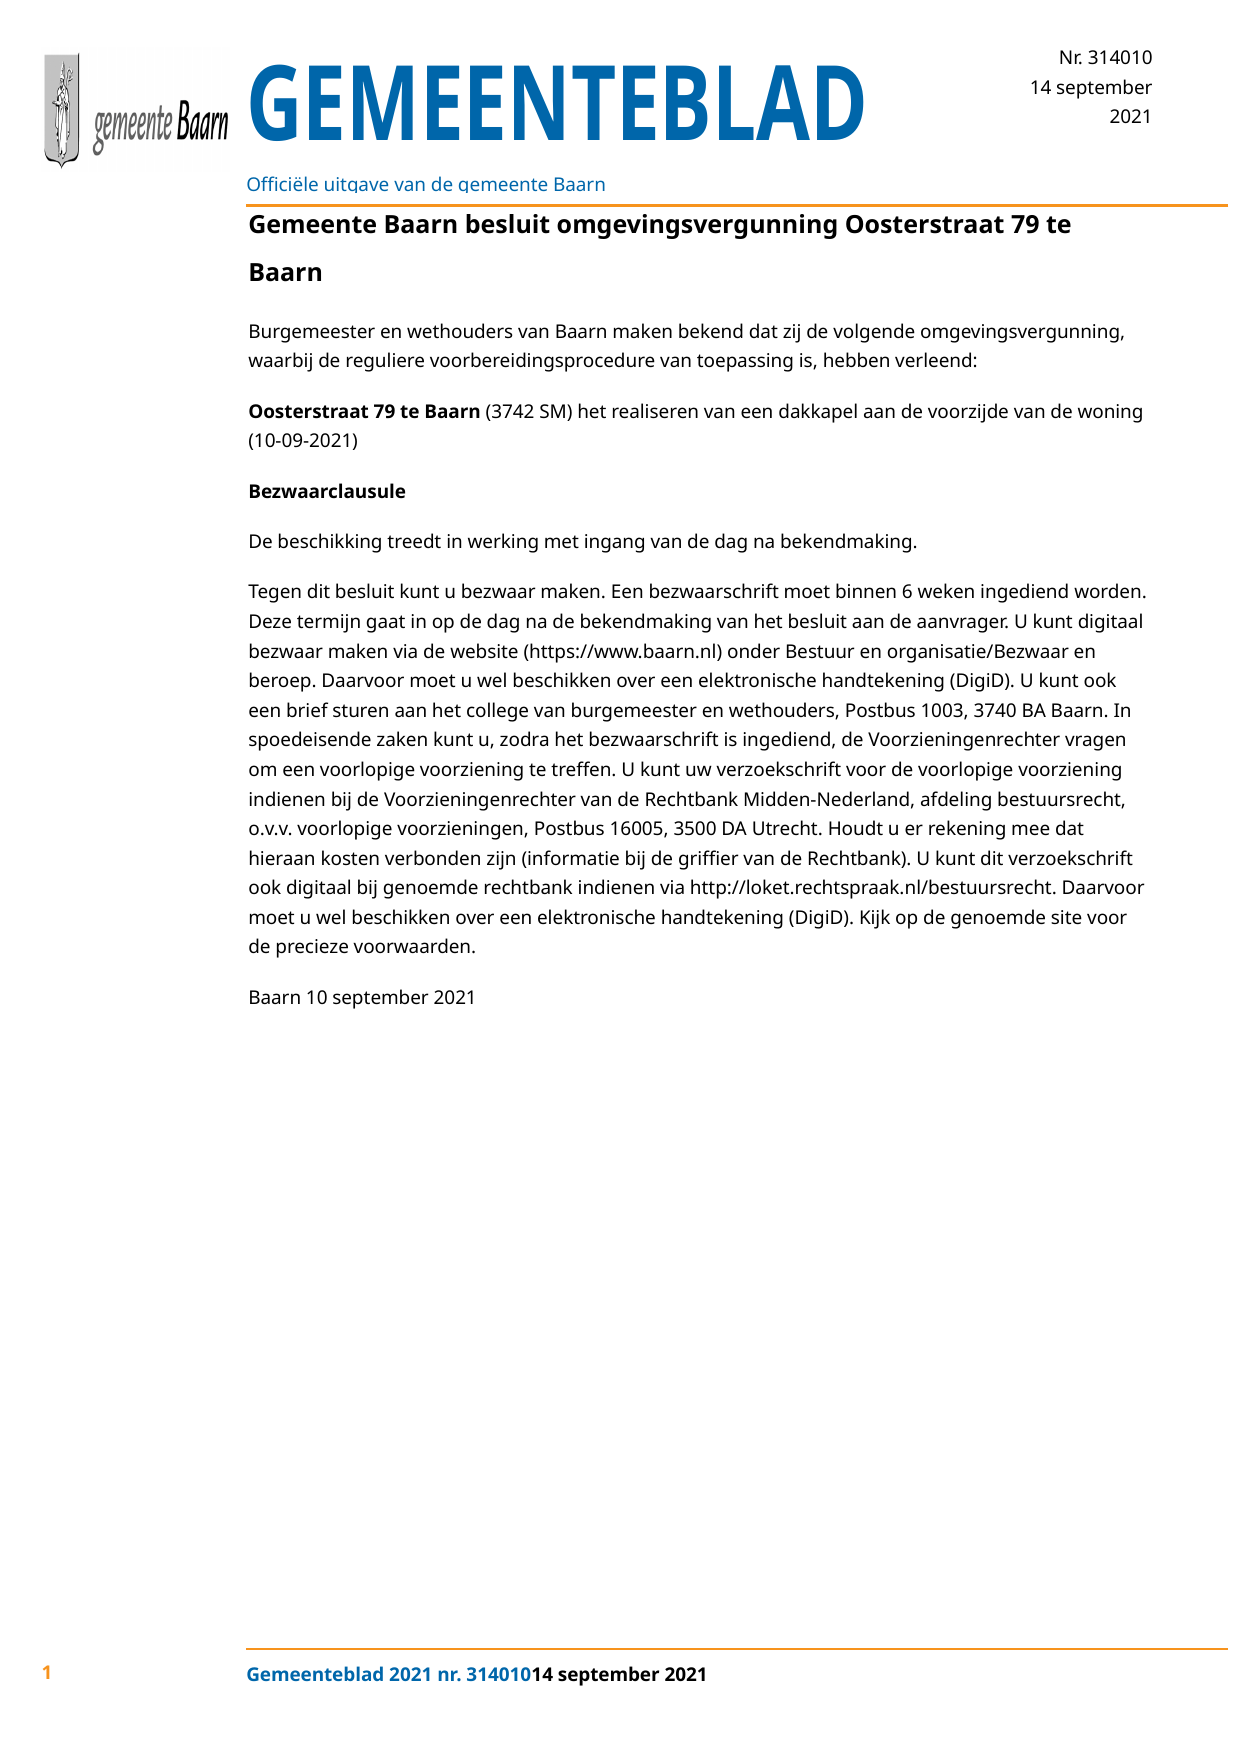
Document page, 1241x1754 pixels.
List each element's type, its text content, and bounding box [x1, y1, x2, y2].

text Baarn 10 september 2021 [248, 984, 1152, 1010]
text Oosterstraat 79 te Baarn (3742 SM) het realiseren van een dakkapel aan de voorzijde van de woning (10-09-2021) [248, 398, 1152, 453]
text Bezwaarclausule [248, 478, 1152, 504]
text De beschikking treedt in werking met ingang van de dag na bekendmaking. [248, 528, 1152, 554]
text Gemeente Baarn besluit omgevingsvergunning Oosterstraat 79 te Baarn [248, 207, 1152, 288]
picture [41, 47, 231, 172]
text Burgemeester en wethouders van Baarn maken bekend dat zij de volgende omgevingsvergunning, waarbij de reguliere voorbereidingsprocedure van toepassing is, hebben verleend: [248, 318, 1152, 373]
text Tegen dit besluit kunt u bezwaar maken. Een bezwaarschrift moet binnen 6 weken ingediend worden. Deze termijn gaat in op de dag na de bekendmaking van het besluit aan de aanvrager. U kunt digitaal bezwaar maken via de website (https://www.baarn.nl) onder Bestuur en organisatie/Bezwaar en beroep. Daarvoor moet u wel beschikken over een elektronische handtekening (DigiD). U kunt ook een brief sturen aan het college van burgemeester en wethouders, Postbus 1003, 3740 BA Baarn. In spoedeisende zaken kunt u, zodra het bezwaarschrift is ingediend, de Voorzieningenrechter vragen om een voorlopige voorziening te treffen. U kunt uw verzoekschrift voor de voorlopige voorziening indienen bij de Voorzieningenrechter van de Rechtbank Midden-Nederland, afdeling bestuursrecht, o.v.v. voorlopige voorzieningen, Postbus 16005, 3500 DA Utrecht. Houdt u er rekening mee dat hieraan kosten verbonden zijn (informatie bij de griffier van de Rechtbank). U kunt dit verzoekschrift ook digitaal bij genoemde rechtbank indienen via http://loket.rechtspraak.nl/bestuursrecht. Daarvoor moet u wel beschikken over een elektronische handtekening (DigiD). Kijk op de genoemde site voor de precieze voorwaarden. [248, 579, 1152, 959]
